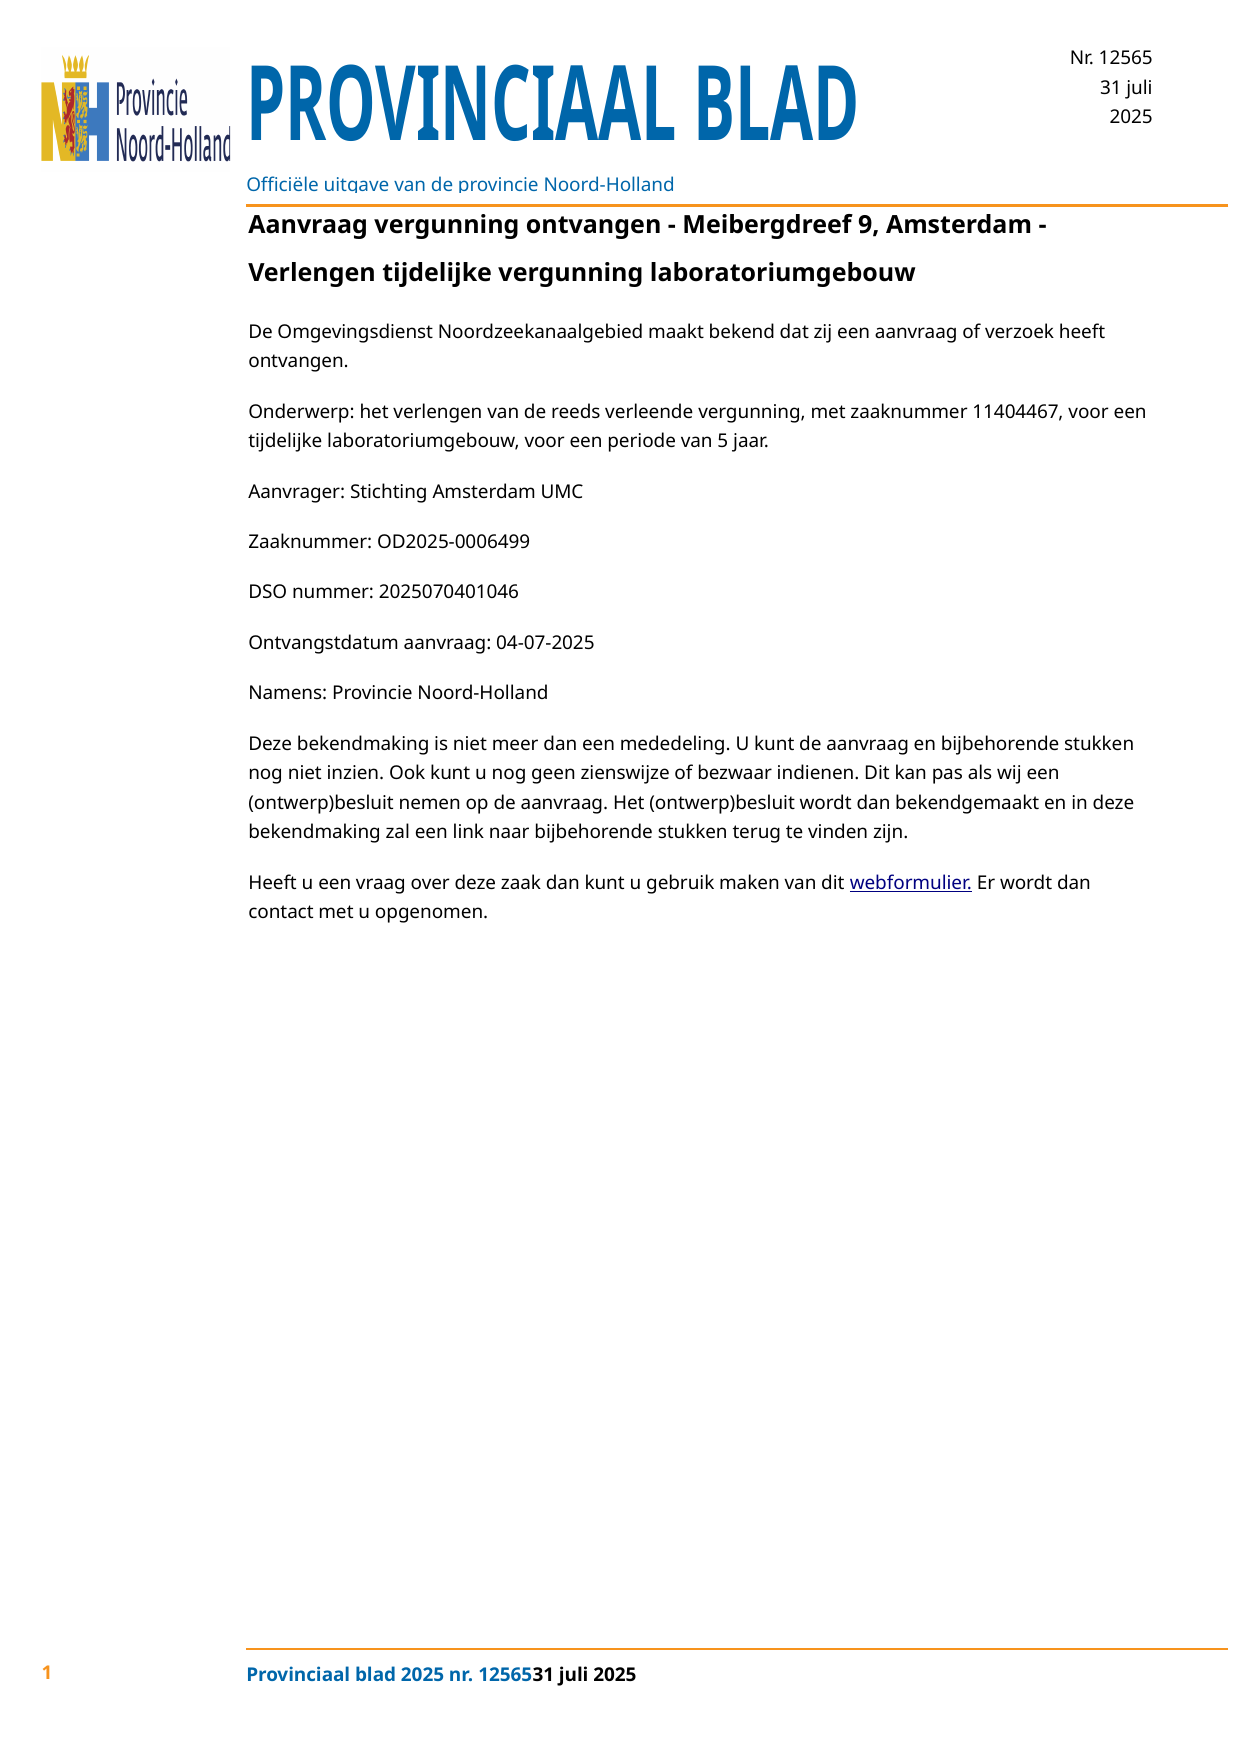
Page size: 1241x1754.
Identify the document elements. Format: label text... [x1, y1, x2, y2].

text DSO nummer: 2025070401046 [248, 579, 1152, 604]
text Aanvraag vergunning ontvangen - Meibergdreef 9, Amsterdam - Verlengen tijdelijke vergunning laboratoriumgebouw [248, 207, 1152, 288]
text Namens: Provincie Noord-Holland [248, 679, 1152, 705]
text Ontvangstdatum aanvraag: 04-07-2025 [248, 629, 1152, 655]
text Heeft u een vraag over deze zaak dan kunt u gebruik maken van dit webformulier. Er wordt dan contact met u opgenomen. [248, 869, 1152, 924]
text Onderwerp: het verlengen van de reeds verleende vergunning, met zaaknummer 11404467, voor een tijdelijke laboratoriumgebouw, voor een periode van 5 jaar. [248, 398, 1152, 453]
picture [41, 47, 231, 172]
text De Omgevingsdienst Noordzeekanaalgebied maakt bekend dat zij een aanvraag of verzoek heeft ontvangen. [248, 318, 1152, 373]
text Deze bekendmaking is niet meer dan een mededeling. U kunt de aanvraag en bijbehorende stukken nog niet inzien. Ook kunt u nog geen zienswijze of bezwaar indienen. Dit kan pas als wij een (ontwerp)besluit nemen op de aanvraag. Het (ontwerp)besluit wordt dan bekendgemaakt en in deze bekendmaking zal een link naar bijbehorende stukken terug te vinden zijn. [248, 730, 1152, 844]
text Aanvrager: Stichting Amsterdam UMC [248, 478, 1152, 504]
text Zaaknummer: OD2025-0006499 [248, 528, 1152, 554]
